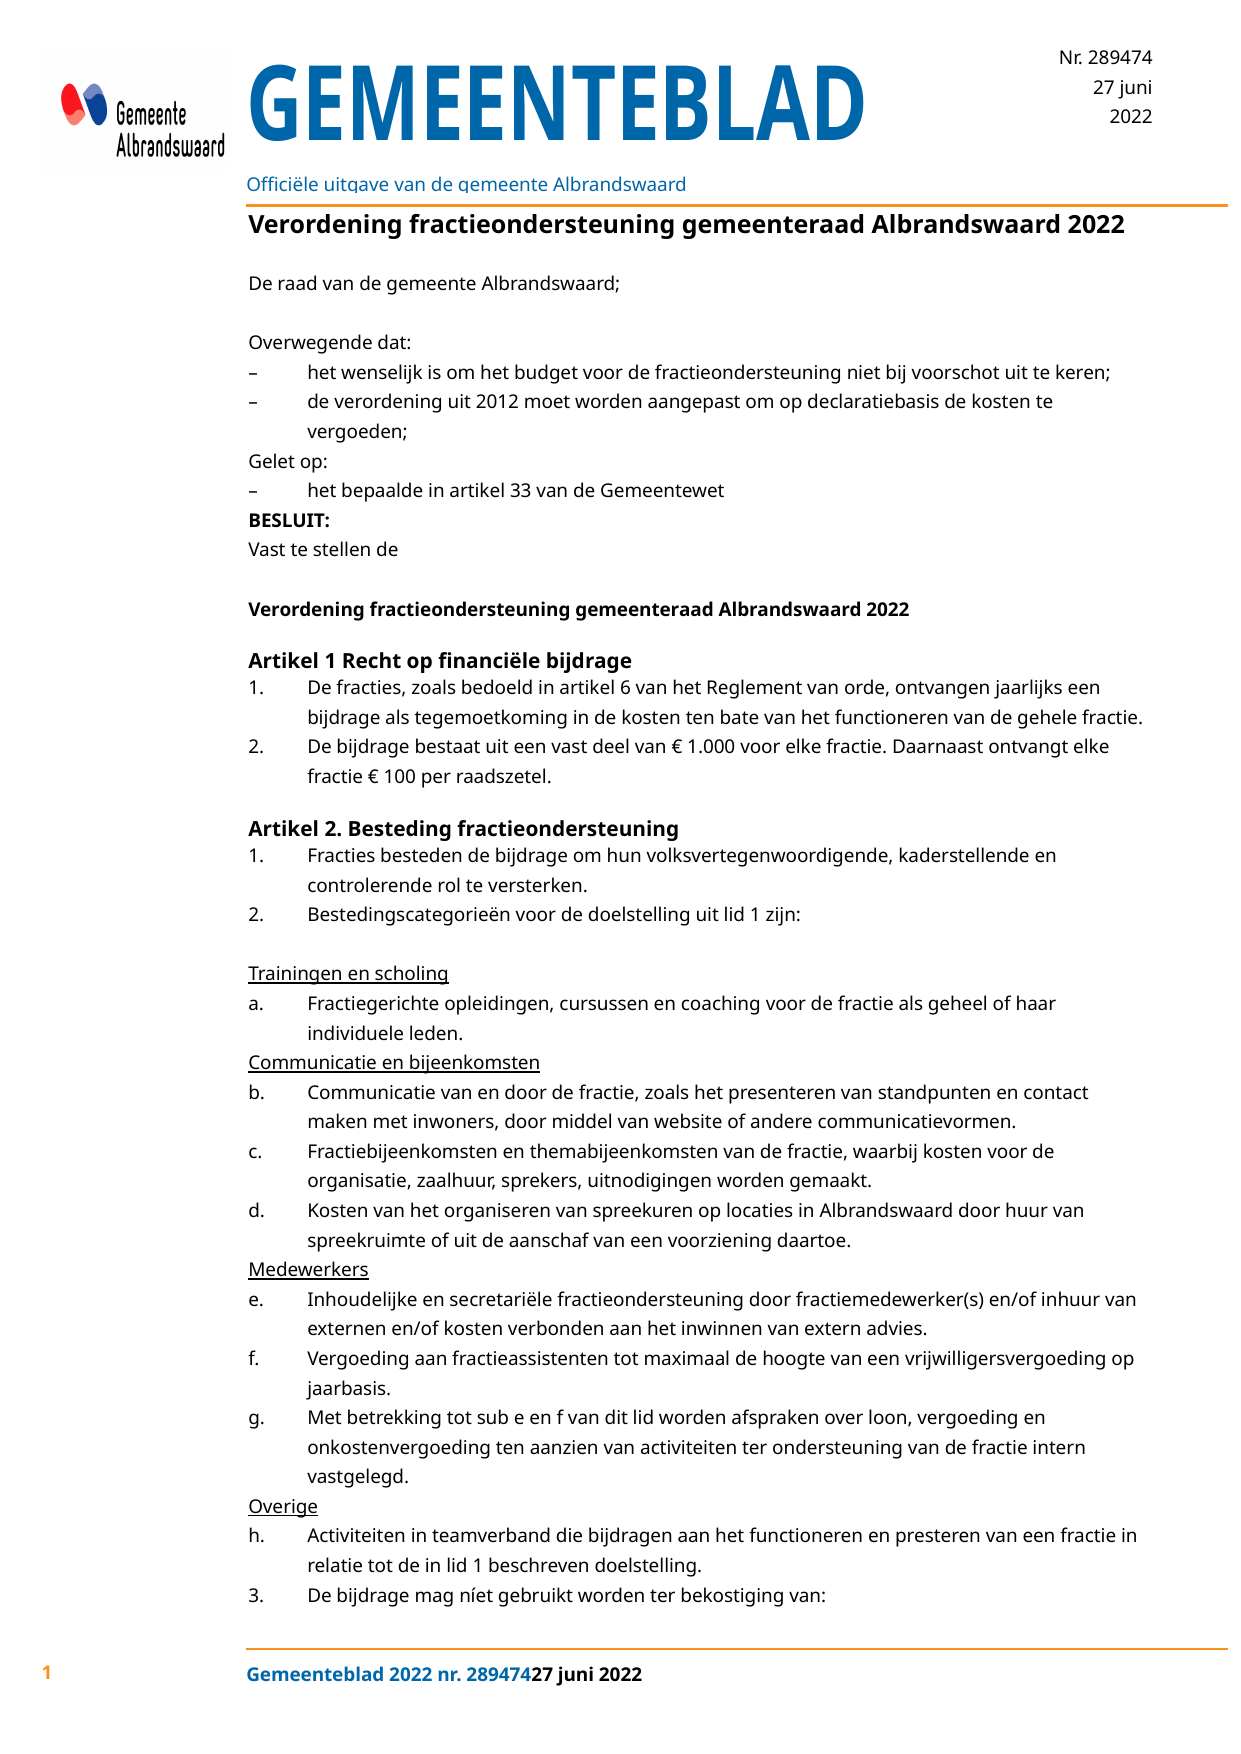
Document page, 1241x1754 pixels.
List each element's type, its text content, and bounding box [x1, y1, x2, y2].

list De fracties, zoals bedoeld in artikel 6 van het Reglement van orde, ontvangen jaarlijks een bijdrage als tegemoetkoming in de kosten ten bate van het functioneren van de gehele fractie. [248, 674, 1152, 730]
text Vast te stellen de [248, 537, 1152, 562]
list De bijdrage bestaat uit een vast deel van € 1.000 voor elke fractie. Daarnaast ontvangt elke fractie € 100 per raadszetel. [248, 734, 1152, 789]
text Gelet op: [248, 448, 1152, 473]
text Medewerkers [248, 1256, 1152, 1282]
list Fractiebijeenkomsten en themabijeenkomsten van de fractie, waarbij kosten voor de organisatie, zaalhuur, sprekers, uitnodigingen worden gemaakt. [248, 1138, 1152, 1193]
list Activiteiten in teamverband die bijdragen aan het functioneren en presteren van een fractie in relatie tot de in lid 1 beschreven doelstelling. [248, 1523, 1152, 1578]
text Verordening fractieondersteuning gemeenteraad Albrandswaard 2022 [248, 596, 1152, 621]
list Fractiegerichte opleidingen, cursussen en coaching voor de fractie als geheel of haar individuele leden. [248, 990, 1152, 1045]
list het wenselijk is om het budget voor de fractieondersteuning niet bij voorschot uit te keren; [248, 359, 1152, 385]
list Communicatie van en door de fractie, zoals het presenteren van standpunten en contact maken met inwoners, door middel van website of andere communicatievormen. [248, 1079, 1152, 1134]
text Overwegende dat: [248, 329, 1152, 355]
list De bijdrage mag níet gebruikt worden ter bekostiging van: [248, 1582, 1152, 1607]
text Verordening fractieondersteuning gemeenteraad Albrandswaard 2022 [248, 207, 1152, 241]
text Trainingen en scholing [248, 961, 1152, 986]
list Vergoeding aan fractieassistenten tot maximaal de hoogte van een vrijwilligersvergoeding op jaarbasis. [248, 1345, 1152, 1400]
list de verordening uit 2012 moet worden aangepast om op declaratiebasis de kosten te vergoeden; [248, 389, 1152, 444]
list Bestedingscategorieën voor de doelstelling uit lid 1 zijn: [248, 901, 1152, 927]
text De raad van de gemeente Albrandswaard; [248, 270, 1152, 296]
text Artikel 2. Besteding fractieondersteuning [248, 814, 1152, 842]
text Artikel 1 Recht op financiële bijdrage [248, 646, 1152, 674]
list Kosten van het organiseren van spreekuren op locaties in Albrandswaard door huur van spreekruimte of uit de aanschaf van een voorziening daartoe. [248, 1197, 1152, 1252]
list het bepaalde in artikel 33 van de Gemeentewet [248, 477, 1152, 503]
text Overige [248, 1493, 1152, 1519]
text BESLUIT: [248, 507, 1152, 533]
list Fracties besteden de bijdrage om hun volksvertegenwoordigende, kaderstellende en controlerende rol te versterken. [248, 842, 1152, 897]
picture [41, 47, 231, 172]
text Communicatie en bijeenkomsten [248, 1049, 1152, 1075]
list Inhoudelijke en secretariële fractieondersteuning door fractiemedewerker(s) en/of inhuur van externen en/of kosten verbonden aan het inwinnen van extern advies. [248, 1286, 1152, 1341]
list Met betrekking tot sub e en f van dit lid worden afspraken over loon, vergoeding en onkostenvergoeding ten aanzien van activiteiten ter ondersteuning van de fractie intern vastgelegd. [248, 1404, 1152, 1489]
